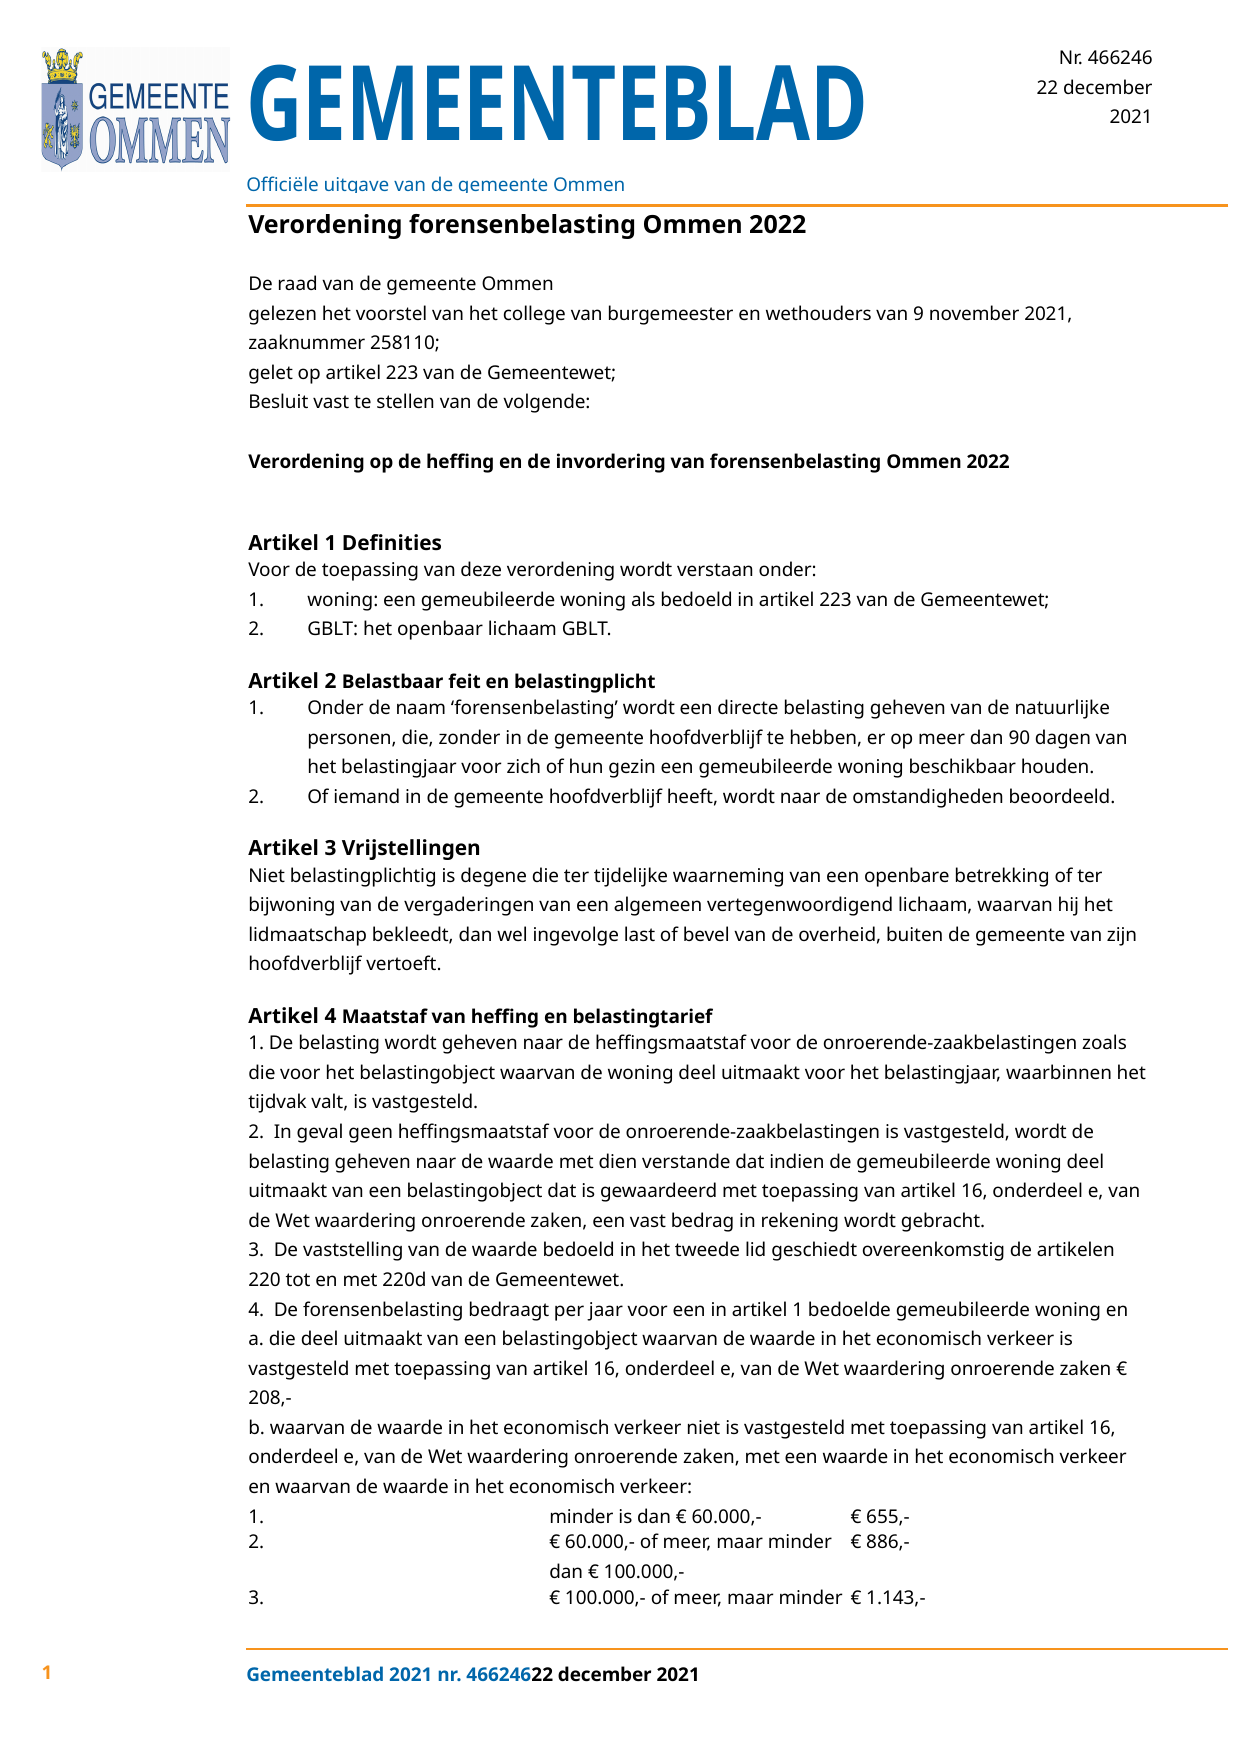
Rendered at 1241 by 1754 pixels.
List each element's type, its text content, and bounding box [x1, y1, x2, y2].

table_cell 2. [248, 1529, 549, 1584]
text gelezen het voorstel van het college van burgemeester en wethouders van 9 november 2021, zaaknummer 258110; [248, 300, 1152, 355]
list Onder de naam ‘forensenbelasting’ wordt een directe belasting geheven van de natuurlijke personen, die, zonder in de gemeente hoofdverblijf te hebben, er op meer dan 90 dagen van het belastingjaar voor zich of hun gezin een gemeubileerde woning beschikbaar houden. [248, 694, 1152, 779]
text Artikel 3 Vrijstellingen [248, 833, 1152, 862]
text 3. De vaststelling van de waarde bedoeld in het tweede lid geschiedt overeenkomstig de artikelen 220 tot en met 220d van de Gemeentewet. [248, 1237, 1152, 1292]
text 4. De forensenbelasting bedraagt per jaar voor een in artikel 1 bedoelde gemeubileerde woning en [248, 1296, 1152, 1321]
list Of iemand in de gemeente hoofdverblijf heeft, wordt naar de omstandigheden beoordeeld. [248, 783, 1152, 809]
table_cell € 1.143,- [850, 1584, 1152, 1610]
text De raad van de gemeente Ommen [248, 270, 1152, 296]
table_cell € 60.000,- of meer, maar minder dan € 100.000,- [549, 1529, 850, 1584]
text Verordening op de heffing en de invordering van forensenbelasting Ommen 2022 [248, 448, 1152, 473]
text 2. In geval geen heffingsmaatstaf voor de onroerende-zaakbelastingen is vastgesteld, wordt de belasting geheven naar de waarde met dien verstande dat indien de gemeubileerde woning deel uitmaakt van een belastingobject dat is gewaardeerd met toepassing van artikel 16, onderdeel e, van de Wet waardering onroerende zaken, een vast bedrag in rekening wordt gebracht. [248, 1118, 1152, 1233]
list woning: een gemeubileerde woning als bedoeld in artikel 223 van de Gemeentewet; [248, 586, 1152, 612]
text Artikel 4 Maatstaf van heffing en belastingtarief [248, 1001, 1152, 1029]
text Verordening forensenbelasting Ommen 2022 [248, 207, 1152, 241]
table_header € 655,- [850, 1503, 1152, 1529]
text gelet op artikel 223 van de Gemeentewet; [248, 359, 1152, 385]
table_cell 3. [248, 1584, 549, 1610]
table_header minder is dan € 60.000,- [549, 1503, 850, 1529]
text Voor de toepassing van deze verordening wordt verstaan onder: [248, 556, 1152, 582]
table_cell € 100.000,- of meer, maar minder [549, 1584, 850, 1610]
text a. die deel uitmaakt van een belastingobject waarvan de waarde in het economisch verkeer is vastgesteld met toepassing van artikel 16, onderdeel e, van de Wet waardering onroerende zaken € 208,- [248, 1325, 1152, 1410]
table_header 1. [248, 1503, 549, 1529]
table_cell € 886,- [850, 1529, 1152, 1584]
text Artikel 2 Belastbaar feit en belastingplicht [248, 666, 1152, 694]
list GBLT: het openbaar lichaam GBLT. [248, 615, 1152, 641]
text Artikel 1 Definities [248, 528, 1152, 556]
text Niet belastingplichtig is degene die ter tijdelijke waarneming van een openbare betrekking of ter bijwoning van de vergaderingen van een algemeen vertegenwoordigend lichaam, waarvan hij het lidmaatschap bekleedt, dan wel ingevolge last of bevel van de overheid, buiten de gemeente van zijn hoofdverblijf vertoeft. [248, 862, 1152, 976]
text 1. De belasting wordt geheven naar de heffingsmaatstaf voor de onroerende-zaakbelastingen zoals die voor het belastingobject waarvan de woning deel uitmaakt voor het belastingjaar, waarbinnen het tijdvak valt, is vastgesteld. [248, 1029, 1152, 1114]
text Besluit vast te stellen van de volgende: [248, 389, 1152, 414]
picture [41, 47, 231, 172]
text b. waarvan de waarde in het economisch verkeer niet is vastgesteld met toepassing van artikel 16, onderdeel e, van de Wet waardering onroerende zaken, met een waarde in het economisch verkeer en waarvan de waarde in het economisch verkeer: [248, 1414, 1152, 1499]
